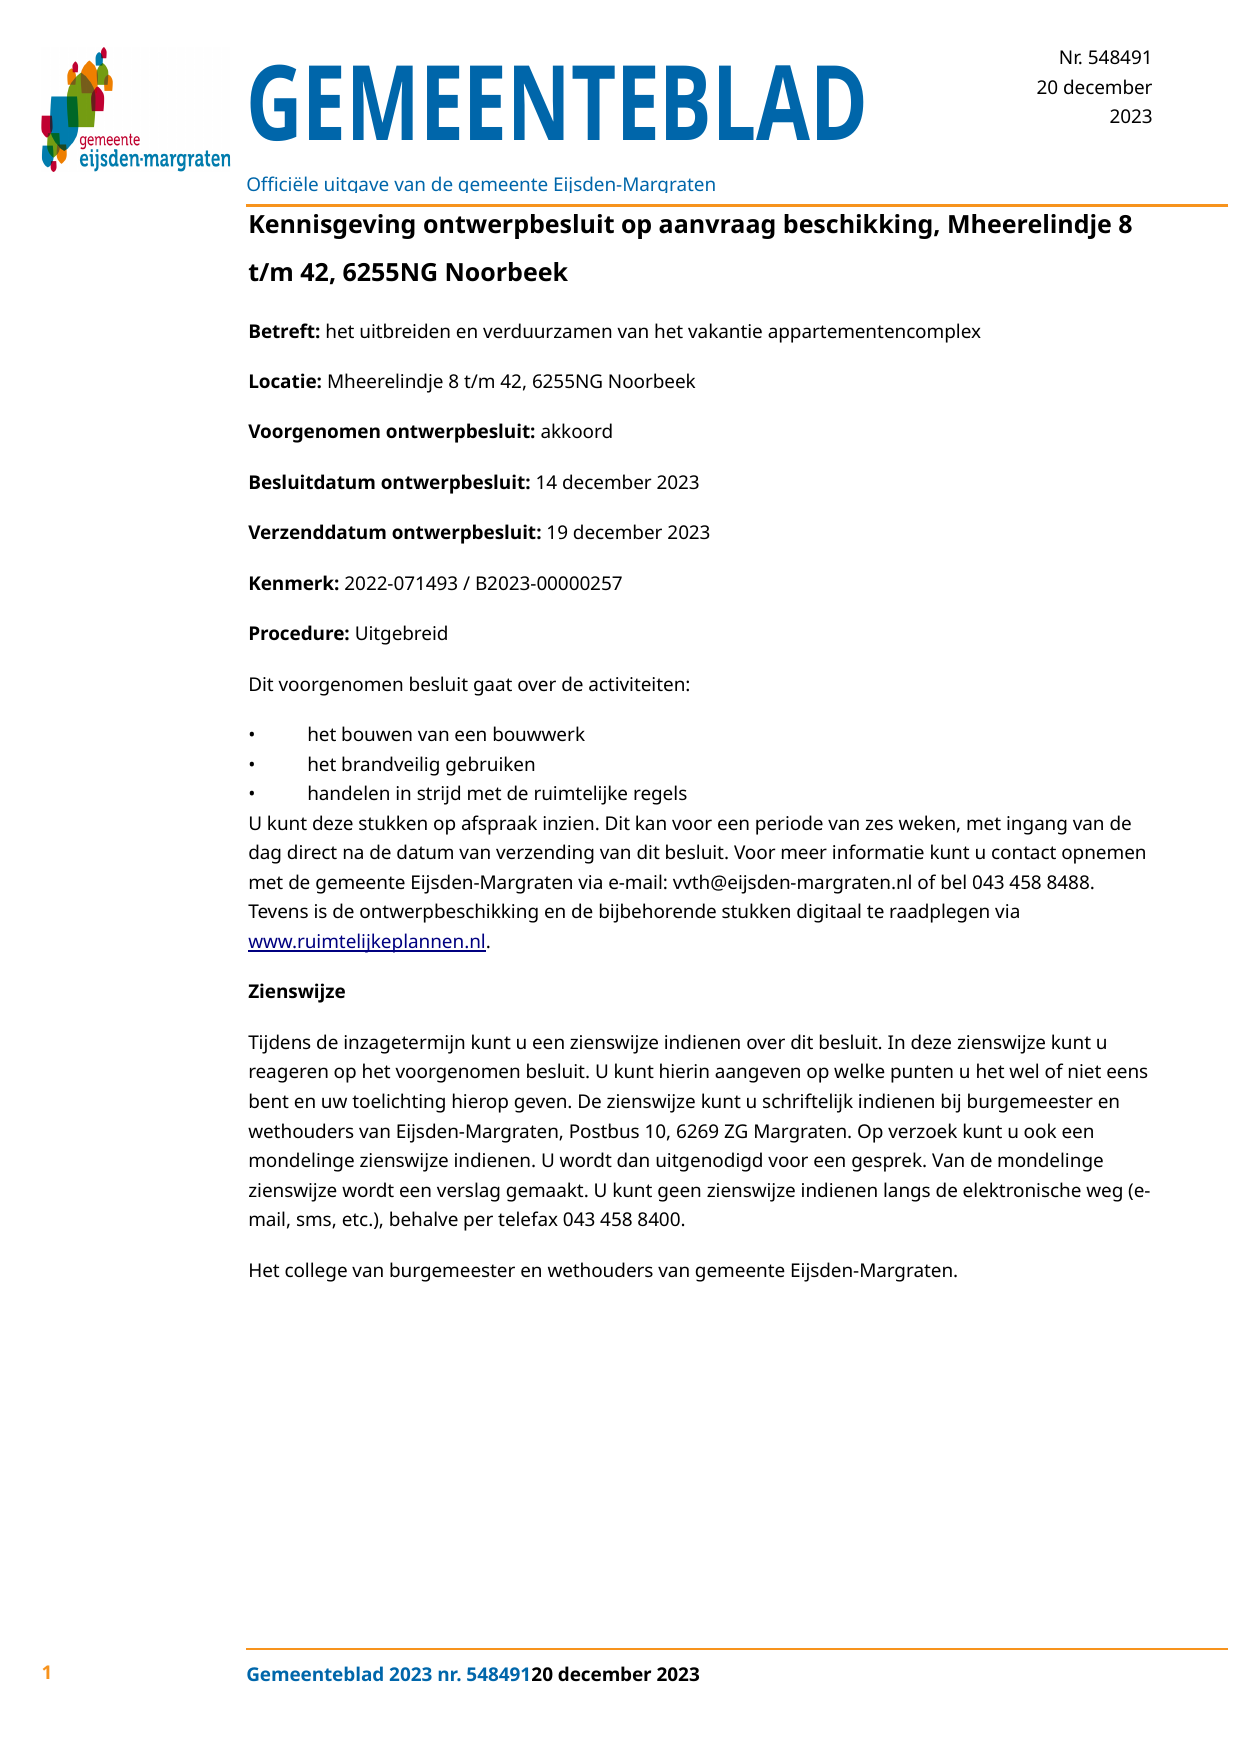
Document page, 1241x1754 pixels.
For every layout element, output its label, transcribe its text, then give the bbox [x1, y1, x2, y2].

text Besluitdatum ontwerpbesluit: 14 december 2023 [248, 469, 1152, 495]
text Locatie: Mheerelindje 8 t/m 42, 6255NG Noorbeek [248, 368, 1152, 394]
picture [41, 47, 231, 172]
text Betreft: het uitbreiden en verduurzamen van het vakantie appartementencomplex [248, 318, 1152, 344]
text Zienswijze [248, 979, 1152, 1004]
text U kunt deze stukken op afspraak inzien. Dit kan voor een periode van zes weken, met ingang van de dag direct na de datum van verzending van dit besluit. Voor meer informatie kunt u contact opnemen met de gemeente Eijsden-Margraten via e-mail: vvth@eijsden-margraten.nl of bel 043 458 8488. Tevens is de ontwerpbeschikking en de bijbehorende stukken digitaal te raadplegen via www.ruimtelijkeplannen.nl. [248, 810, 1152, 954]
text Verzenddatum ontwerpbesluit: 19 december 2023 [248, 519, 1152, 545]
text Dit voorgenomen besluit gaat over de activiteiten: [248, 671, 1152, 697]
text Kennisgeving ontwerpbesluit op aanvraag beschikking, Mheerelindje 8 t/m 42, 6255NG Noorbeek [248, 207, 1152, 288]
list het brandveilig gebruiken [248, 751, 1152, 777]
text Kenmerk: 2022-071493 / B2023-00000257 [248, 570, 1152, 596]
list het bouwen van een bouwwerk [248, 721, 1152, 747]
text Voorgenomen ontwerpbesluit: akkoord [248, 419, 1152, 444]
text Procedure: Uitgebreid [248, 620, 1152, 646]
list handelen in strijd met de ruimtelijke regels [248, 780, 1152, 806]
text Het college van burgemeester en wethouders van gemeente Eijsden-Margraten. [248, 1257, 1152, 1283]
text Tijdens de inzagetermijn kunt u een zienswijze indienen over dit besluit. In deze zienswijze kunt u reageren op het voorgenomen besluit. U kunt hierin aangeven op welke punten u het wel of niet eens bent en uw toelichting hierop geven. De zienswijze kunt u schriftelijk indienen bij burgemeester en wethouders van Eijsden-Margraten, Postbus 10, 6269 ZG Margraten. Op verzoek kunt u ook een mondelinge zienswijze indienen. U wordt dan uitgenodigd voor een gesprek. Van de mondelinge zienswijze wordt een verslag gemaakt. U kunt geen zienswijze indienen langs de elektronische weg (e-mail, sms, etc.), behalve per telefax 043 458 8400. [248, 1029, 1152, 1232]
